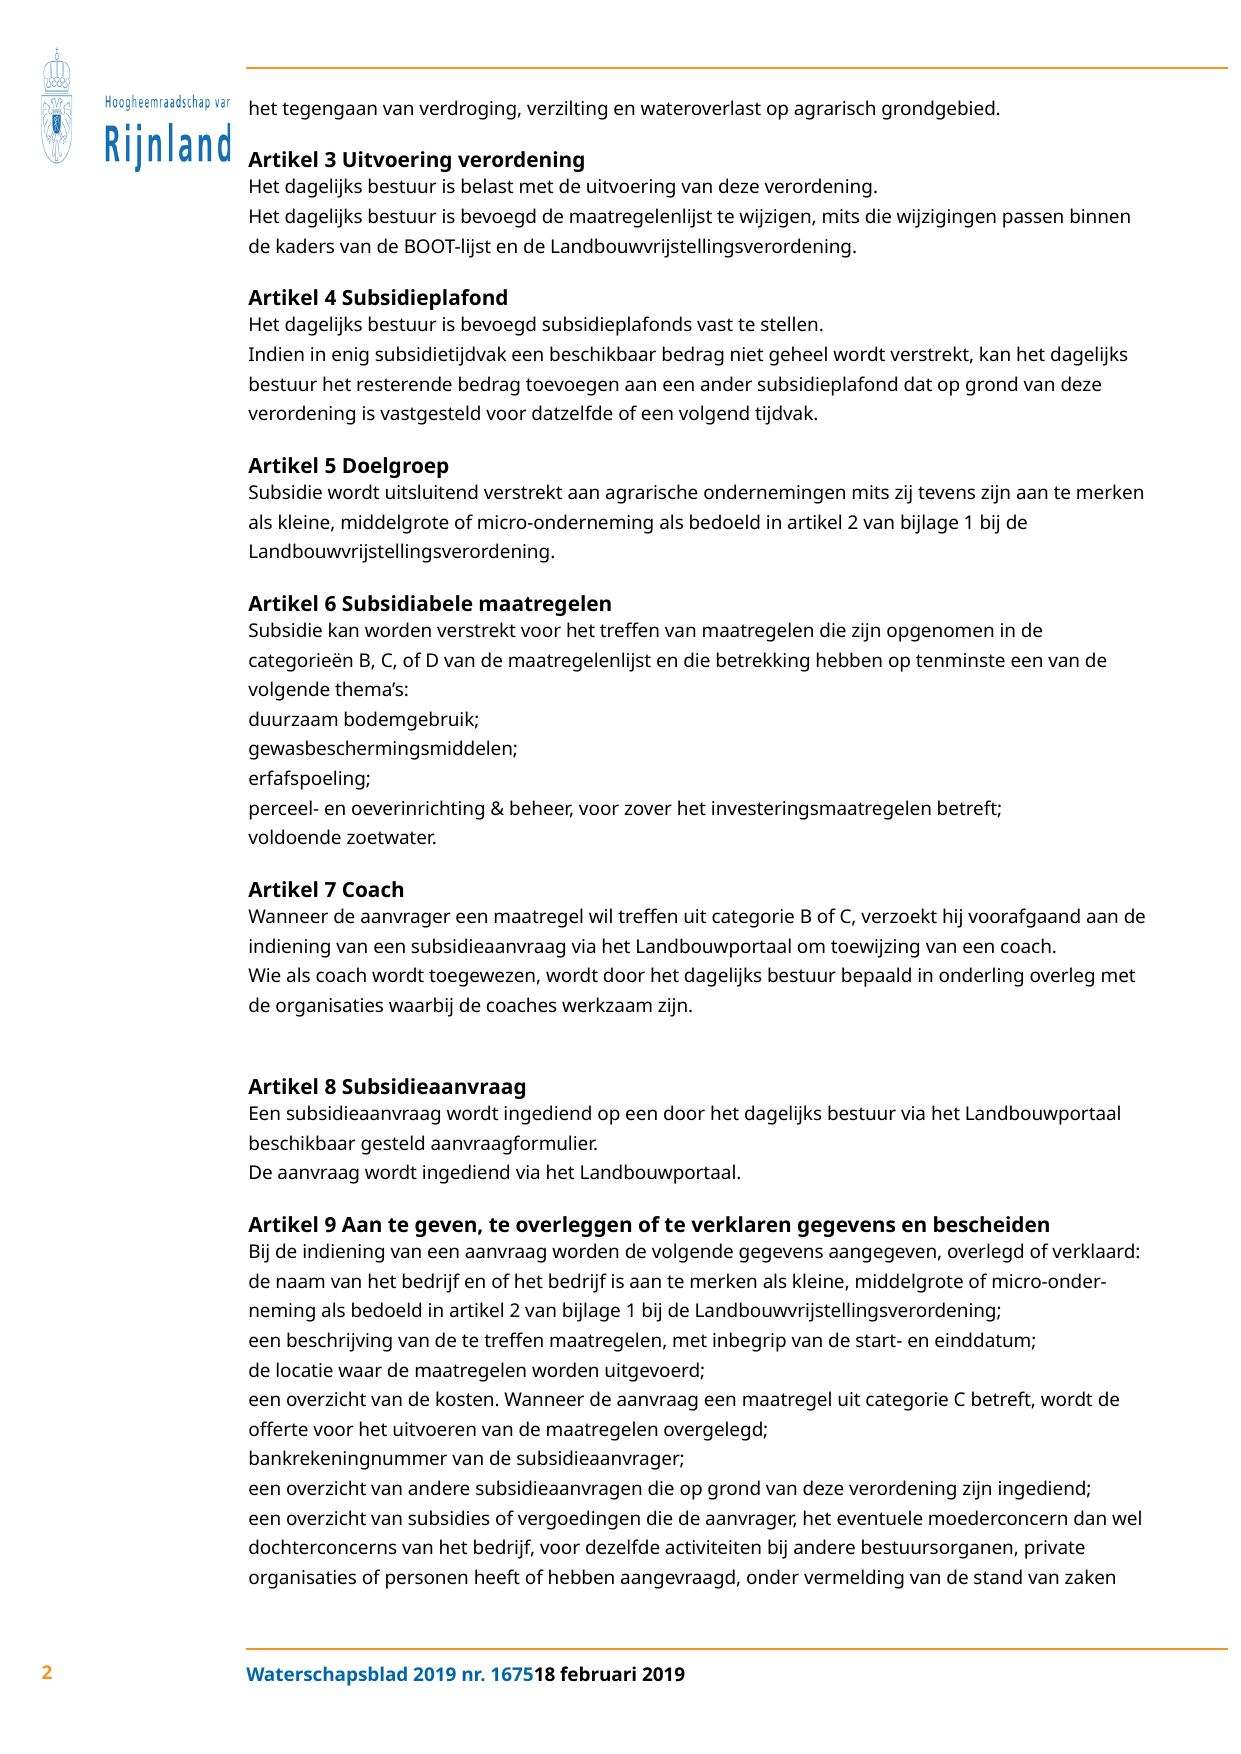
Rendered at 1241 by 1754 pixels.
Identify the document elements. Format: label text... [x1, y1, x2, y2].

text Subsidie wordt uitsluitend verstrekt aan agrarische ondernemingen mits zij tevens zijn aan te merken als kleine, middelgrote of micro-onderneming als bedoeld in artikel 2 van bijlage 1 bij de Landbouwvrijstellingsverordening. [248, 479, 1152, 564]
text Het dagelijks bestuur is bevoegd de maatregelenlijst te wijzigen, mits die wijzigingen passen binnen de kaders van de BOOT-lijst en de Landbouwvrijstellingsverordening. [248, 203, 1152, 258]
text Artikel 8 Subsidieaanvraag [248, 1072, 1152, 1100]
text Artikel 4 Subsidieplafond [248, 283, 1152, 312]
text duurzaam bodemgebruik; [248, 706, 1152, 732]
text het tegengaan van verdroging, verzilting en wateroverlast op agrarisch grondgebied. [248, 95, 1152, 121]
text bankrekeningnummer van de subsidieaanvrager; [248, 1446, 1152, 1471]
text Subsidie kan worden verstrekt voor het treffen van maatregelen die zijn opgenomen in de categorieën B, C, of D van de maatregelenlijst en die betrekking hebben op tenminste een van de volgende thema’s: [248, 617, 1152, 702]
text Het dagelijks bestuur is belast met de uitvoering van deze verordening. [248, 174, 1152, 199]
text Bij de indiening van een aanvraag worden de volgende gegevens aangegeven, overlegd of verklaard: [248, 1238, 1152, 1264]
text perceel- en oeverinrichting & beheer, voor zover het investeringsmaatregelen betreft; [248, 795, 1152, 821]
text Wie als coach wordt toegewezen, wordt door het dagelijks bestuur bepaald in onderling overleg met de organisaties waarbij de coaches werkzaam zijn. [248, 962, 1152, 1018]
picture [41, 47, 231, 172]
text de locatie waar de maatregelen worden uitgevoerd; [248, 1357, 1152, 1382]
text gewasbeschermingsmiddelen; [248, 736, 1152, 761]
text Het dagelijks bestuur is bevoegd subsidieplafonds vast te stellen. [248, 312, 1152, 337]
text een beschrijving van de te treffen maatregelen, met inbegrip van de start- en einddatum; [248, 1327, 1152, 1353]
text Wanneer de aanvrager een maatregel wil treffen uit categorie B of C, verzoekt hij voorafgaand aan de indiening van een subsidieaanvraag via het Landbouwportaal om toewijzing van een coach. [248, 903, 1152, 958]
text een overzicht van de kosten. Wanneer de aanvraag een maatregel uit categorie C betreft, wordt de offerte voor het uitvoeren van de maatregelen overgelegd; [248, 1386, 1152, 1442]
text Een subsidieaanvraag wordt ingediend op een door het dagelijks bestuur via het Landbouwportaal beschikbaar gesteld aanvraagformulier. [248, 1100, 1152, 1156]
text Artikel 5 Doelgroep [248, 451, 1152, 479]
text Indien in enig subsidietijdvak een beschikbaar bedrag niet geheel wordt verstrekt, kan het dagelijks bestuur het resterende bedrag toevoegen aan een ander subsidieplafond dat op grond van deze verordening is vastgesteld voor datzelfde of een volgend tijdvak. [248, 341, 1152, 426]
text een overzicht van subsidies of vergoedingen die de aanvrager, het eventuele moederconcern dan wel dochterconcerns van het bedrijf, voor dezelfde activiteiten bij andere bestuursorganen, private organisaties of personen heeft of hebben aangevraagd, onder vermelding van de stand van zaken [248, 1505, 1152, 1589]
text voldoende zoetwater. [248, 824, 1152, 850]
text Artikel 6 Subsidiabele maatregelen [248, 589, 1152, 617]
text De aanvraag wordt ingediend via het Landbouwportaal. [248, 1159, 1152, 1185]
text Artikel 9 Aan te geven, te overleggen of te verklaren gegevens en bescheiden [248, 1210, 1152, 1238]
text de naam van het bedrijf en of het bedrijf is aan te merken als kleine, middelgrote of micro-onder-neming als bedoeld in artikel 2 van bijlage 1 bij de Landbouwvrijstellingsverordening; [248, 1268, 1152, 1323]
text Artikel 3 Uitvoering verordening [248, 145, 1152, 174]
text een overzicht van andere subsidieaanvragen die op grond van deze verordening zijn ingediend; [248, 1475, 1152, 1501]
text erfafspoeling; [248, 765, 1152, 791]
text Artikel 7 Coach [248, 875, 1152, 903]
